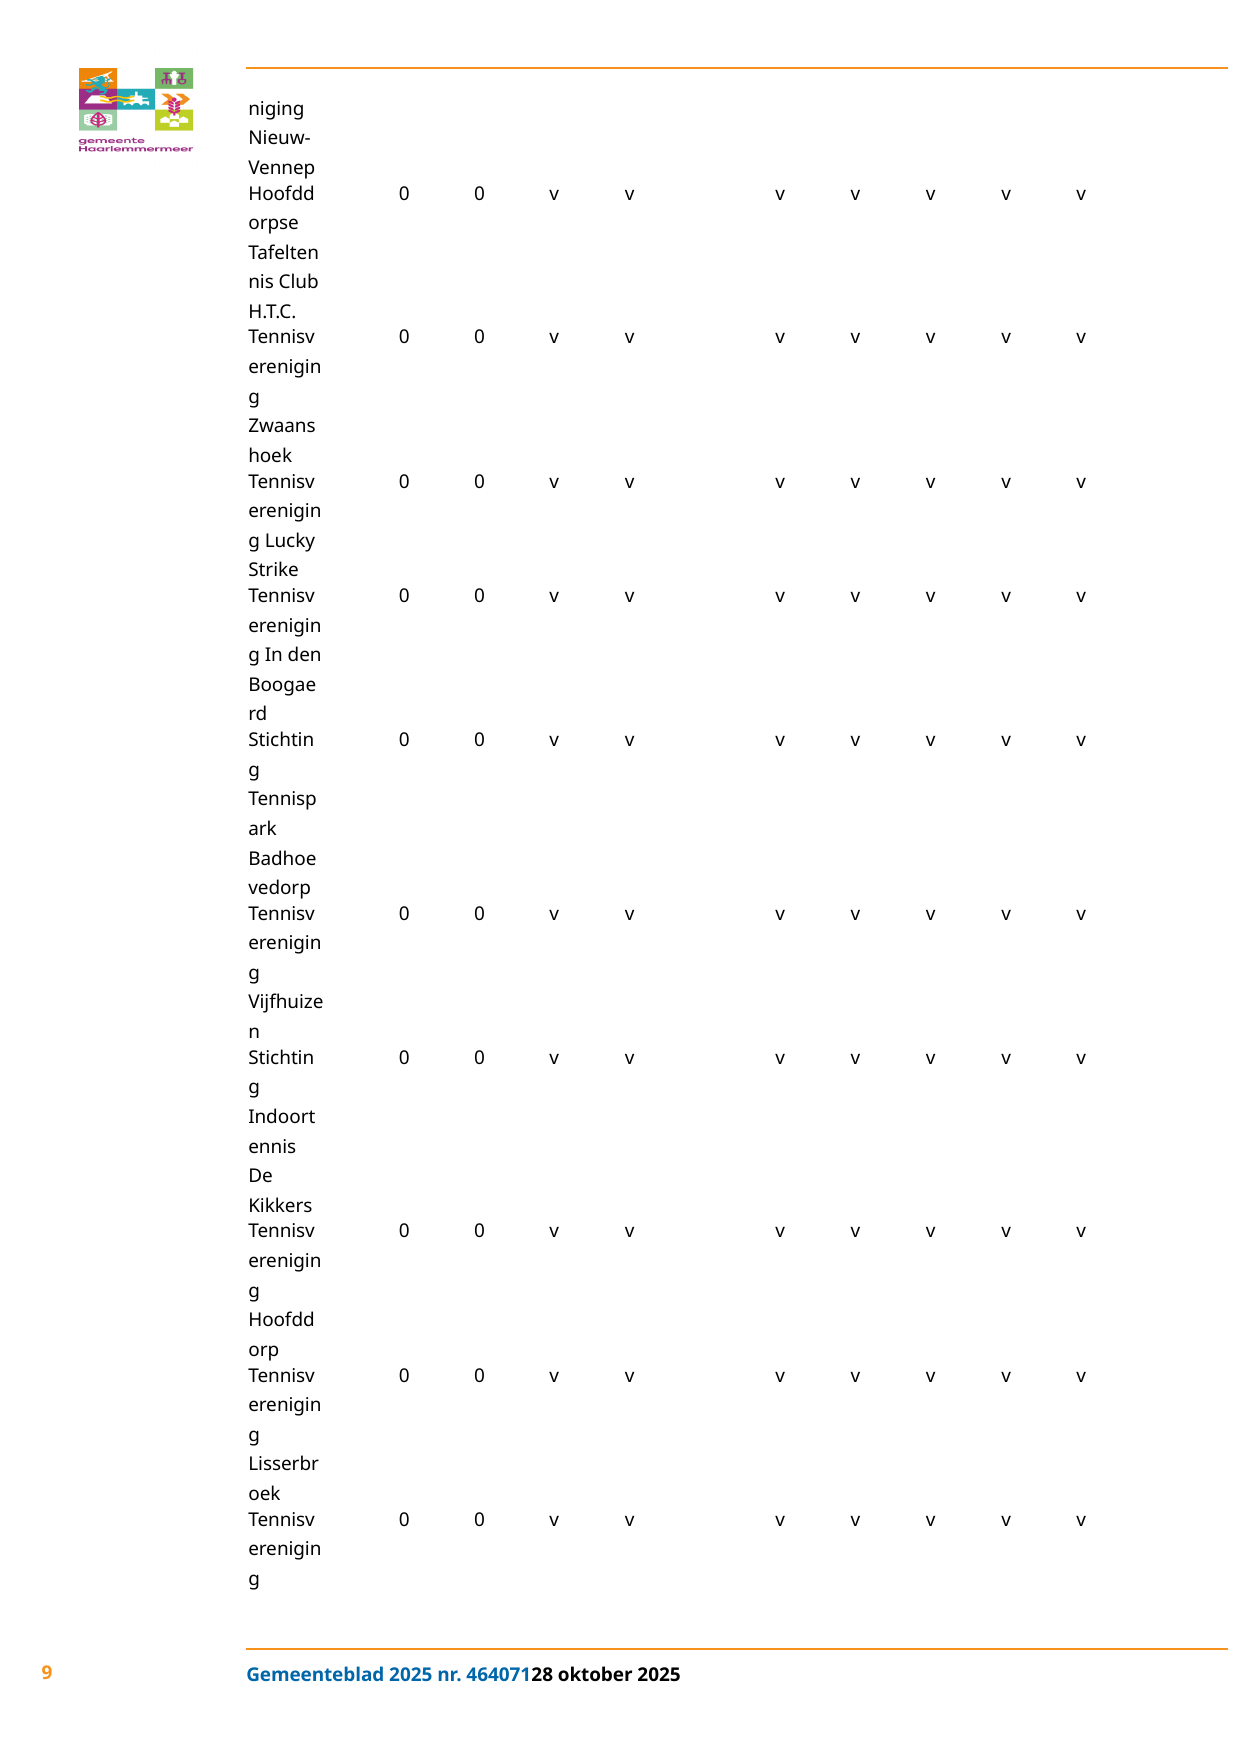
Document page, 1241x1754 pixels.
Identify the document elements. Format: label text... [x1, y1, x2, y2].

table_cell v [625, 180, 700, 324]
table_cell v [549, 1506, 624, 1591]
table_cell v [1076, 900, 1152, 1044]
table_cell v [775, 726, 850, 900]
table_cell v [775, 1044, 850, 1218]
table_cell v [625, 900, 700, 1044]
table_cell Tennisvereniging [248, 1506, 323, 1591]
table_cell 0 [399, 1218, 474, 1362]
table_cell [323, 900, 398, 1044]
table_cell Tennisvereniging Lucky Strike [248, 468, 323, 582]
table_cell v [926, 900, 1001, 1044]
table_cell [549, 95, 624, 180]
table_cell 0 [474, 324, 549, 468]
table_cell v [775, 324, 850, 468]
table_cell v [926, 180, 1001, 324]
table_cell [323, 1362, 398, 1506]
table_cell v [775, 1218, 850, 1362]
table_cell v [1001, 1044, 1076, 1218]
table_cell v [1001, 582, 1076, 726]
table_cell [700, 1362, 775, 1506]
table_cell v [625, 1218, 700, 1362]
table_cell v [850, 900, 926, 1044]
table_cell 0 [474, 726, 549, 900]
table_cell v [1076, 1218, 1152, 1362]
table_cell v [549, 1044, 624, 1218]
table_cell 0 [474, 900, 549, 1044]
table_cell [323, 1218, 398, 1362]
table_cell v [926, 1362, 1001, 1506]
table_cell v [1076, 324, 1152, 468]
picture [41, 47, 231, 172]
table_cell v [926, 1218, 1001, 1362]
table_cell [700, 1506, 775, 1591]
table_cell v [1076, 726, 1152, 900]
table_cell v [775, 1506, 850, 1591]
table_cell v [549, 900, 624, 1044]
table_cell v [926, 582, 1001, 726]
table_cell [323, 726, 398, 900]
table_cell 0 [399, 900, 474, 1044]
table_cell [926, 95, 1001, 180]
table_cell 0 [474, 468, 549, 582]
table_cell v [1001, 1218, 1076, 1362]
table_cell v [850, 1044, 926, 1218]
table_cell v [549, 468, 624, 582]
table_cell v [549, 180, 624, 324]
table_cell [1076, 95, 1152, 180]
table_cell v [850, 1218, 926, 1362]
table_cell 0 [399, 1362, 474, 1506]
table_cell v [1076, 180, 1152, 324]
table_cell 0 [474, 1218, 549, 1362]
table_cell [323, 324, 398, 468]
table_cell v [625, 468, 700, 582]
table_cell v [549, 324, 624, 468]
table_cell v [549, 1362, 624, 1506]
table_cell v [926, 1506, 1001, 1591]
table_cell [700, 95, 775, 180]
table_cell [625, 95, 700, 180]
table_cell v [1001, 180, 1076, 324]
table_cell [323, 1506, 398, 1591]
table_cell 0 [474, 180, 549, 324]
table_cell v [926, 324, 1001, 468]
table_cell 0 [399, 1044, 474, 1218]
table_cell 0 [474, 1044, 549, 1218]
table_cell v [775, 582, 850, 726]
table_cell v [775, 180, 850, 324]
table_cell v [926, 726, 1001, 900]
table_cell v [1076, 1044, 1152, 1218]
table_cell v [850, 726, 926, 900]
table_cell v [1076, 468, 1152, 582]
table_cell [399, 95, 474, 180]
table_cell v [775, 1362, 850, 1506]
table_cell [700, 726, 775, 900]
table_cell v [850, 468, 926, 582]
table_cell v [850, 180, 926, 324]
table_cell v [1076, 582, 1152, 726]
table_cell [700, 1218, 775, 1362]
table_cell [474, 95, 549, 180]
table_cell v [775, 900, 850, 1044]
table_cell Hoofddorpse Tafeltennis Club H.T.C. [248, 180, 323, 324]
table_cell v [1076, 1362, 1152, 1506]
table_cell [323, 180, 398, 324]
table_cell Tennisvereniging Hoofddorp [248, 1218, 323, 1362]
table_cell Tennisvereniging In den Boogaerd [248, 582, 323, 726]
table_cell 0 [474, 582, 549, 726]
table_cell v [926, 468, 1001, 582]
table_cell Stichting Tennispark Badhoevedorp [248, 726, 323, 900]
table_cell v [549, 1218, 624, 1362]
table_cell Tennisvereniging Zwaanshoek [248, 324, 323, 468]
table_cell 0 [399, 180, 474, 324]
table_cell 0 [474, 1506, 549, 1591]
table_cell 0 [399, 468, 474, 582]
table_cell v [625, 1506, 700, 1591]
table_cell v [549, 726, 624, 900]
table_cell 0 [399, 324, 474, 468]
table_cell [700, 324, 775, 468]
table_cell [775, 95, 850, 180]
table_cell v [926, 1044, 1001, 1218]
table_cell Tennisvereniging Lisserbroek [248, 1362, 323, 1506]
table_cell [700, 180, 775, 324]
table_cell Stichting Indoortennis De Kikkers [248, 1044, 323, 1218]
table_cell [700, 1044, 775, 1218]
table_cell v [1001, 1506, 1076, 1591]
table_cell 0 [474, 1362, 549, 1506]
table_cell v [850, 324, 926, 468]
table_cell [700, 468, 775, 582]
table_cell [850, 95, 926, 180]
table_cell [323, 1044, 398, 1218]
table_cell v [1001, 324, 1076, 468]
table_cell v [1001, 1362, 1076, 1506]
table_cell v [625, 1044, 700, 1218]
table_cell [700, 582, 775, 726]
table_cell v [625, 1362, 700, 1506]
table_cell 0 [399, 582, 474, 726]
table_cell v [1001, 468, 1076, 582]
table_cell [1001, 95, 1076, 180]
table_cell v [775, 468, 850, 582]
table_cell v [625, 324, 700, 468]
table_cell v [1076, 1506, 1152, 1591]
table_cell 0 [399, 1506, 474, 1591]
table_cell [700, 900, 775, 1044]
table_cell [323, 468, 398, 582]
table_cell niging Nieuw-Vennep [248, 95, 323, 180]
table_cell v [625, 582, 700, 726]
table_cell v [850, 1506, 926, 1591]
table_cell [323, 582, 398, 726]
table_cell v [850, 1362, 926, 1506]
table_cell v [850, 582, 926, 726]
table_cell Tennisvereniging Vijfhuizen [248, 900, 323, 1044]
table_cell v [1001, 726, 1076, 900]
table_cell 0 [399, 726, 474, 900]
table_cell [323, 95, 398, 180]
table_cell v [549, 582, 624, 726]
table_cell v [625, 726, 700, 900]
table_cell v [1001, 900, 1076, 1044]
